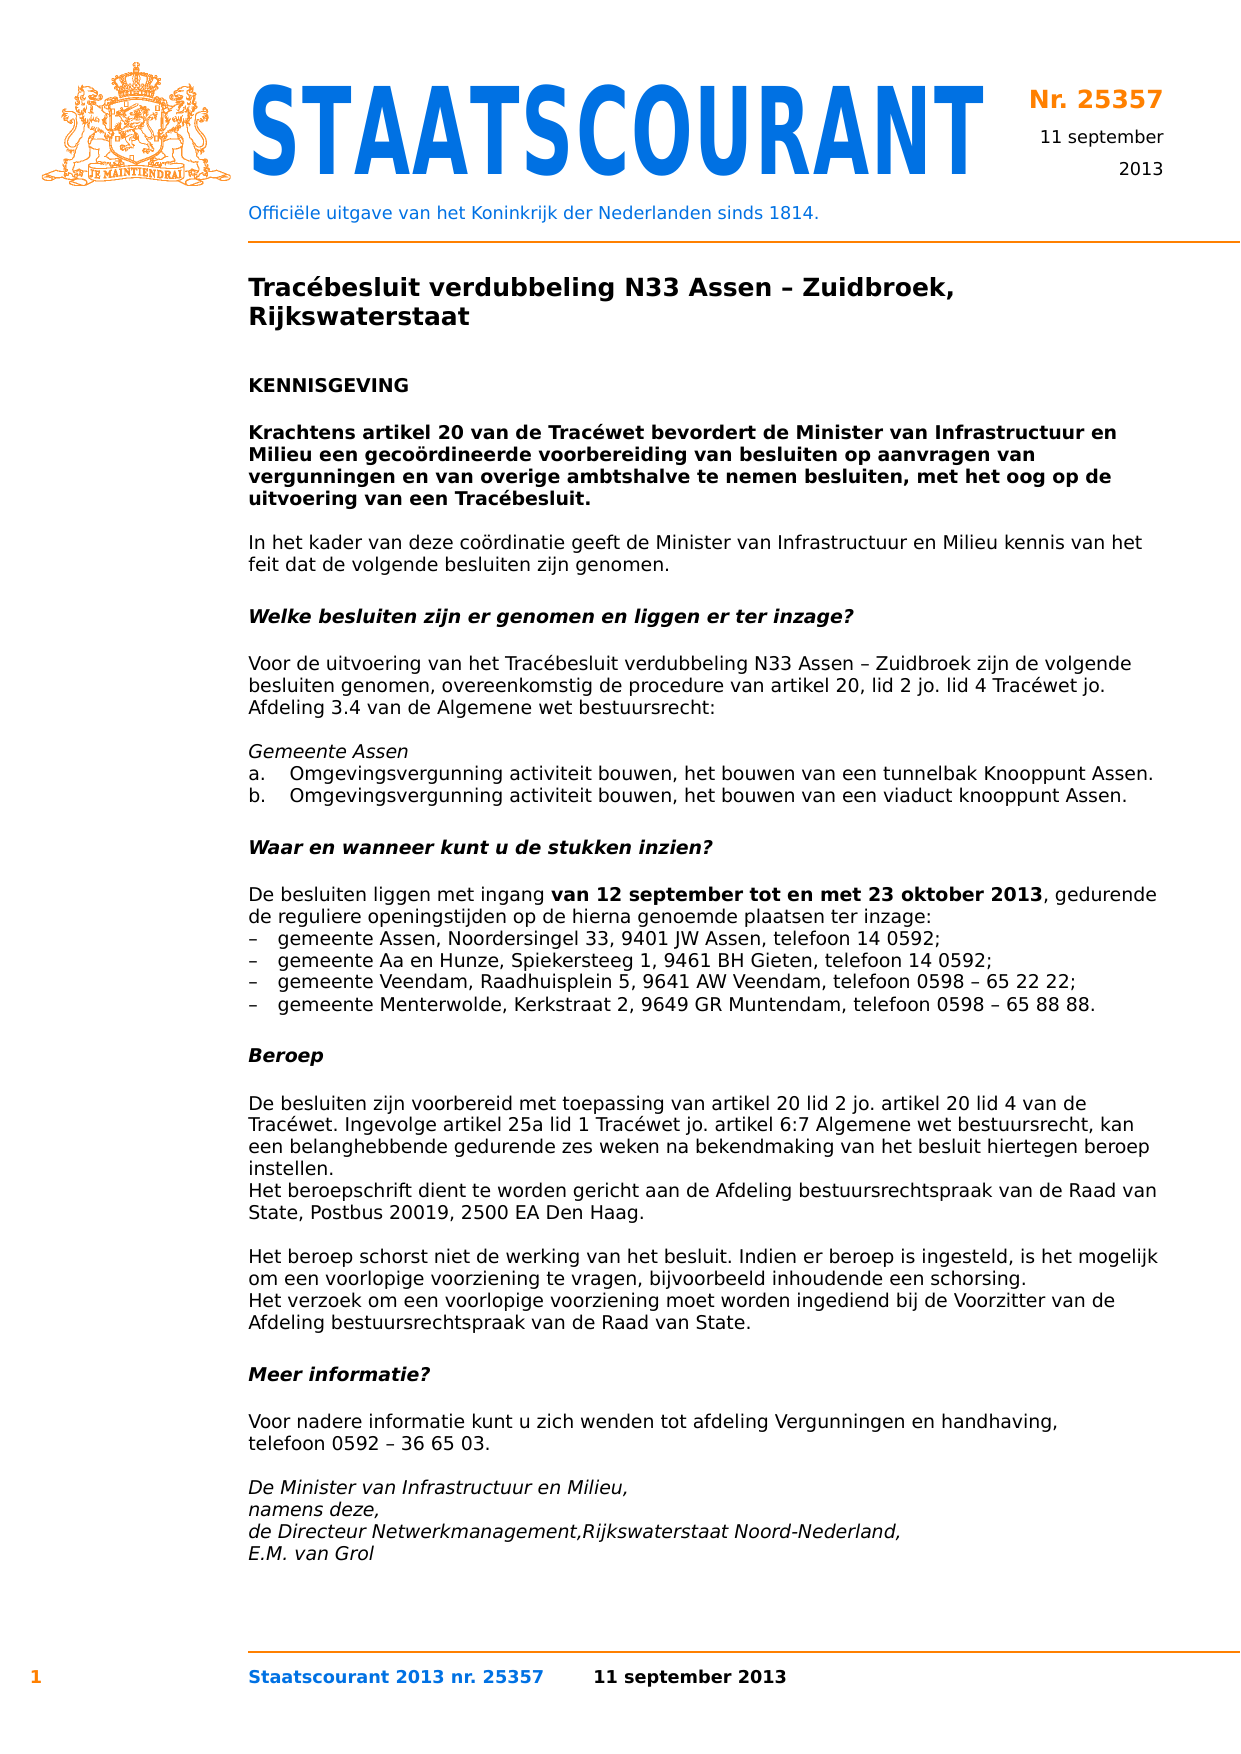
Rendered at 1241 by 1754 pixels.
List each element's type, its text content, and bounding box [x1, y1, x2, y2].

text In het kader van deze coördinatie geeft de Minister van Infrastructuur en Milieu kennis van het feit dat de volgende besluiten zijn genomen. [248, 532, 1163, 576]
table_cell Officiële uitgave van het Koninkrijk der Nederlanden sinds 1814. [248, 203, 1240, 241]
subtitle Tracébesluit verdubbeling N33 Assen – Zuidbroek, Rijkswaterstaat [248, 273, 1163, 331]
text – gemeente Menterwolde, Kerkstraat 2, 9649 GR Muntendam, telefoon 0598 – 65 88 88. [248, 993, 1163, 1015]
text Gemeente Assen [248, 741, 1163, 763]
text – gemeente Aa en Hunze, Spiekersteeg 1, 9461 BH Gieten, telefoon 14 0592; [248, 949, 1163, 971]
text De besluiten zijn voorbereid met toepassing van artikel 20 lid 2 jo. artikel 20 lid 4 van de Tracéwet. Ingevolge artikel 25a lid 1 Tracéwet jo. artikel 6:7 Algemene wet bestuursrecht, kan een belanghebbende gedurende zes weken na bekendmaking van het besluit hiertegen beroep instellen. [248, 1092, 1163, 1180]
text – gemeente Veendam, Raadhuisplein 5, 9641 AW Veendam, telefoon 0598 – 65 22 22; [248, 971, 1163, 993]
subtitle KENNISGEVING [248, 375, 1163, 397]
table_header Nr. 25357 [998, 62, 1240, 121]
table_cell 11 september [998, 121, 1240, 153]
text Voor nadere informatie kunt u zich wenden tot afdeling Vergunningen en handhaving, [248, 1411, 1163, 1433]
text Voor de uitvoering van het Tracébesluit verdubbeling N33 Assen – Zuidbroek zijn de volgende besluiten genomen, overeenkomstig de procedure van artikel 20, lid 2 jo. lid 4 Tracéwet jo. Afdeling 3.4 van de Algemene wet bestuursrecht: [248, 653, 1163, 719]
text De Minister van Infrastructuur en Milieu, namens deze, de Directeur Netwerkmanagement,Rijkswaterstaat Noord-Nederland, E.M. van Grol [248, 1477, 1163, 1565]
text Het verzoek om een voorlopige voorziening moet worden ingediend bij de Voorzitter van de Afdeling bestuursrechtspraak van de Raad van State. [248, 1290, 1163, 1334]
subtitle Meer informatie? [248, 1364, 1163, 1386]
subtitle Beroep [248, 1045, 1163, 1067]
text a. Omgevingsvergunning activiteit bouwen, het bouwen van een tunnelbak Knooppunt Assen. [248, 763, 1163, 784]
table_cell 2013 [998, 153, 1240, 203]
table_header STAATSCOURANT [248, 62, 998, 203]
table_header [25, 62, 248, 241]
text De besluiten liggen met ingang van 12 september tot en met 23 oktober 2013, gedurende de reguliere openingstijden op de hierna genoemde plaatsen ter inzage: [248, 883, 1163, 927]
text telefoon 0592 – 36 65 03. [248, 1433, 1163, 1455]
text Krachtens artikel 20 van de Tracéwet bevordert de Minister van Infrastructuur en Milieu een gecoördineerde voorbereiding van besluiten op aanvragen van vergunningen en van overige ambtshalve te nemen besluiten, met het oog op de uitvoering van een Tracébesluit. [248, 422, 1163, 510]
text – gemeente Assen, Noordersingel 33, 9401 JW Assen, telefoon 14 0592; [248, 927, 1163, 949]
subtitle Welke besluiten zijn er genomen en liggen er ter inzage? [248, 606, 1163, 628]
picture [41, 62, 231, 186]
text Het beroepschrift dient te worden gericht aan de Afdeling bestuursrechtspraak van de Raad van State, Postbus 20019, 2500 EA Den Haag. [248, 1180, 1163, 1224]
subtitle Waar en wanneer kunt u de stukken inzien? [248, 837, 1163, 858]
text Het beroep schorst niet de werking van het besluit. Indien er beroep is ingesteld, is het mogelijk om een voorlopige voorziening te vragen, bijvoorbeeld inhoudende een schorsing. [248, 1246, 1163, 1290]
text b. Omgevingsvergunning activiteit bouwen, het bouwen van een viaduct knooppunt Assen. [248, 784, 1163, 807]
